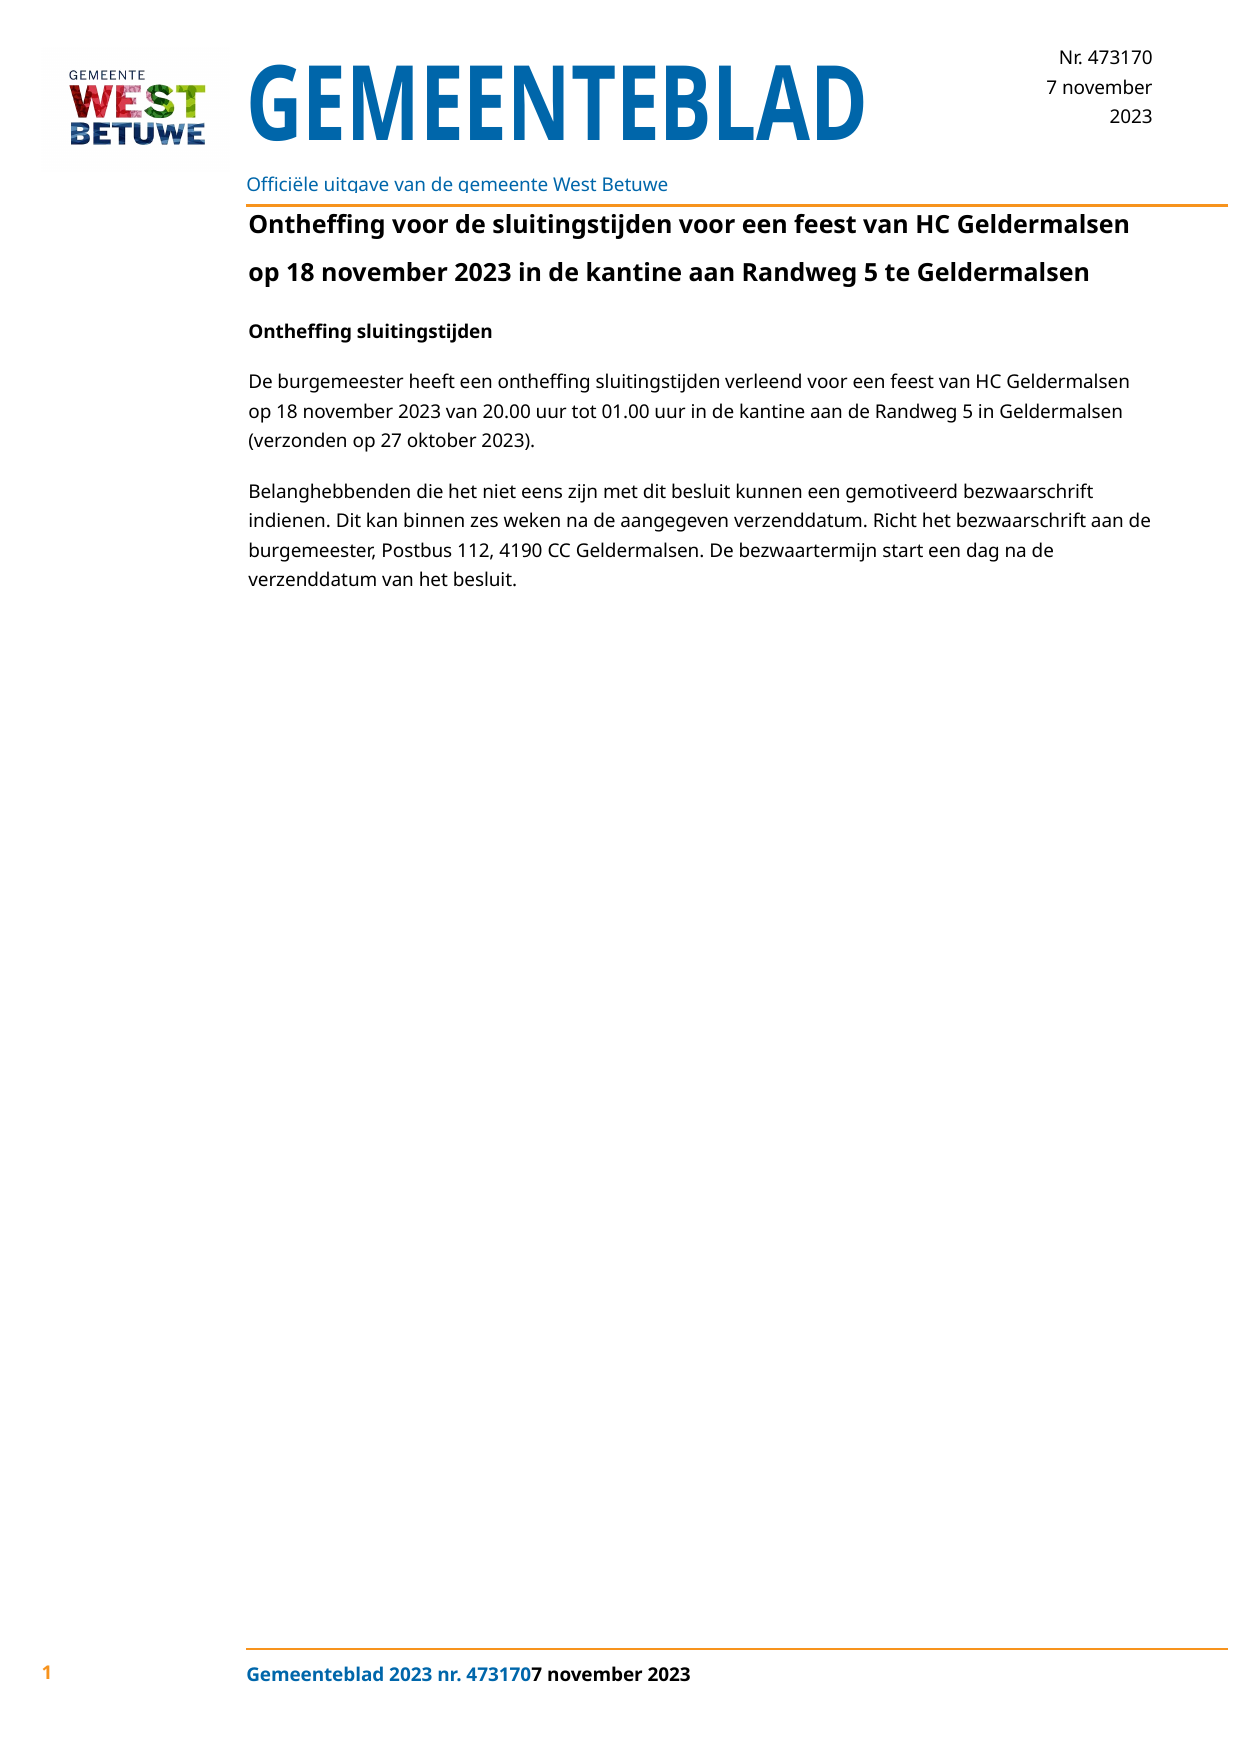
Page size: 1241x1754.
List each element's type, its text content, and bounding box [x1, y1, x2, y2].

text Ontheffing voor de sluitingstijden voor een feest van HC Geldermalsen op 18 november 2023 in de kantine aan Randweg 5 te Geldermalsen [248, 207, 1152, 288]
text De burgemeester heeft een ontheffing sluitingstijden verleend voor een feest van HC Geldermalsen op 18 november 2023 van 20.00 uur tot 01.00 uur in de kantine aan de Randweg 5 in Geldermalsen (verzonden op 27 oktober 2023). [248, 368, 1152, 453]
picture [41, 47, 231, 172]
text Ontheffing sluitingstijden [248, 318, 1152, 344]
text Belanghebbenden die het niet eens zijn met dit besluit kunnen een gemotiveerd bezwaarschrift indienen. Dit kan binnen zes weken na de aangegeven verzenddatum. Richt het bezwaarschrift aan de burgemeester, Postbus 112, 4190 CC Geldermalsen. De bezwaartermijn start een dag na de verzenddatum van het besluit. [248, 478, 1152, 592]
